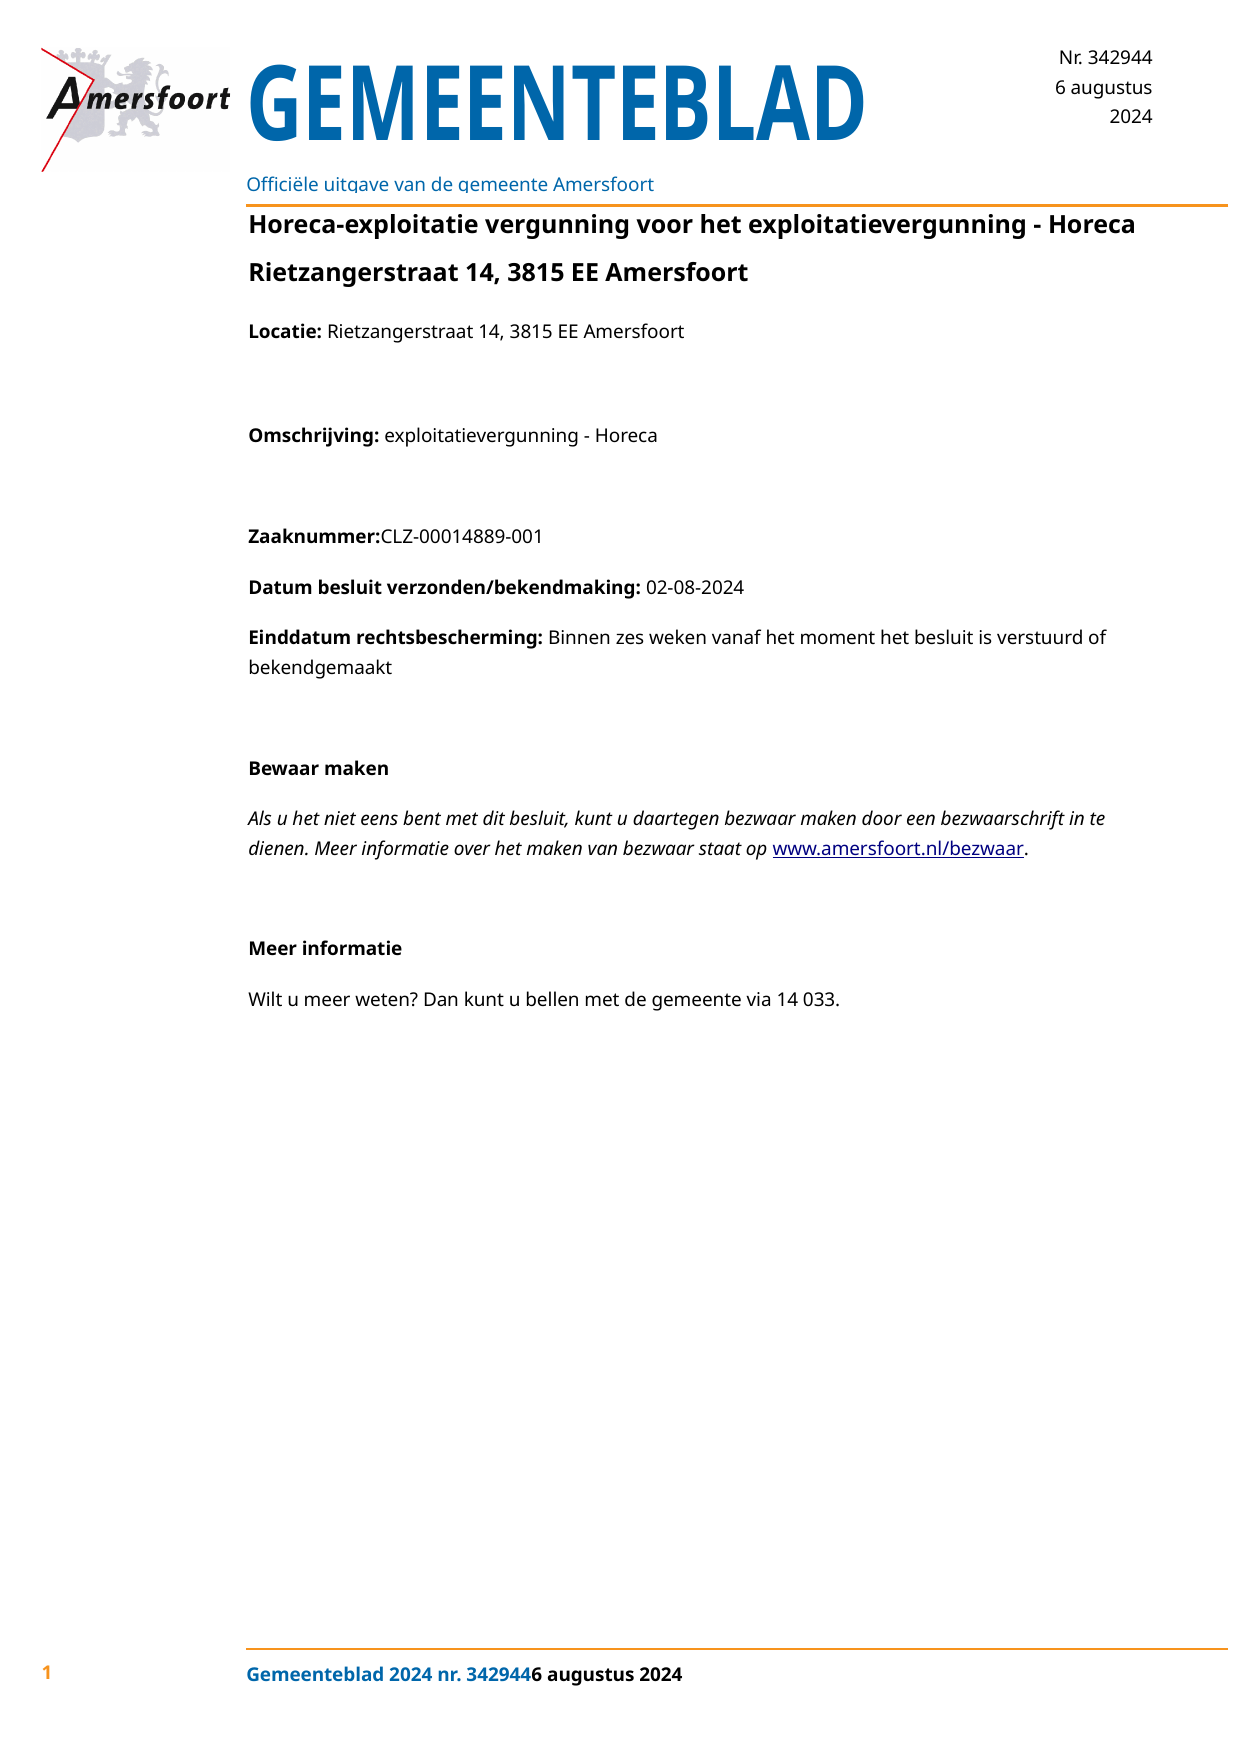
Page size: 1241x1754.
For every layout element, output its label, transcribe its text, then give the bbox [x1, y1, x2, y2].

text Datum besluit verzonden/bekendmaking: 02-08-2024 [248, 574, 1152, 600]
text Meer informatie [248, 936, 1152, 961]
text ﻿Omschrijving: exploitatievergunning - Horeca [248, 419, 1152, 448]
text Einddatum rechtsbescherming: Binnen zes weken vanaf het moment het besluit is verstuurd of bekendgemaakt [248, 624, 1152, 680]
text Locatie: Rietzangerstraat 14, 3815 EE Amersfoort [248, 318, 1152, 344]
text Zaaknummer:CLZ-00014889-001 [248, 523, 1152, 549]
picture [41, 47, 231, 172]
text Bewaar maken [248, 755, 1152, 781]
text Horeca-exploitatie vergunning voor het exploitatievergunning - Horeca Rietzangerstraat 14, 3815 EE Amersfoort [248, 207, 1152, 288]
text Als u het niet eens bent met dit besluit, kunt u daartegen bezwaar maken door een bezwaarschrift in te dienen. Meer informatie over het maken van bezwaar staat op www.amersfoort.nl/bezwaar. [248, 805, 1152, 861]
text Wilt u meer weten? Dan kunt u bellen met de gemeente via 14 033. [248, 986, 1152, 1012]
